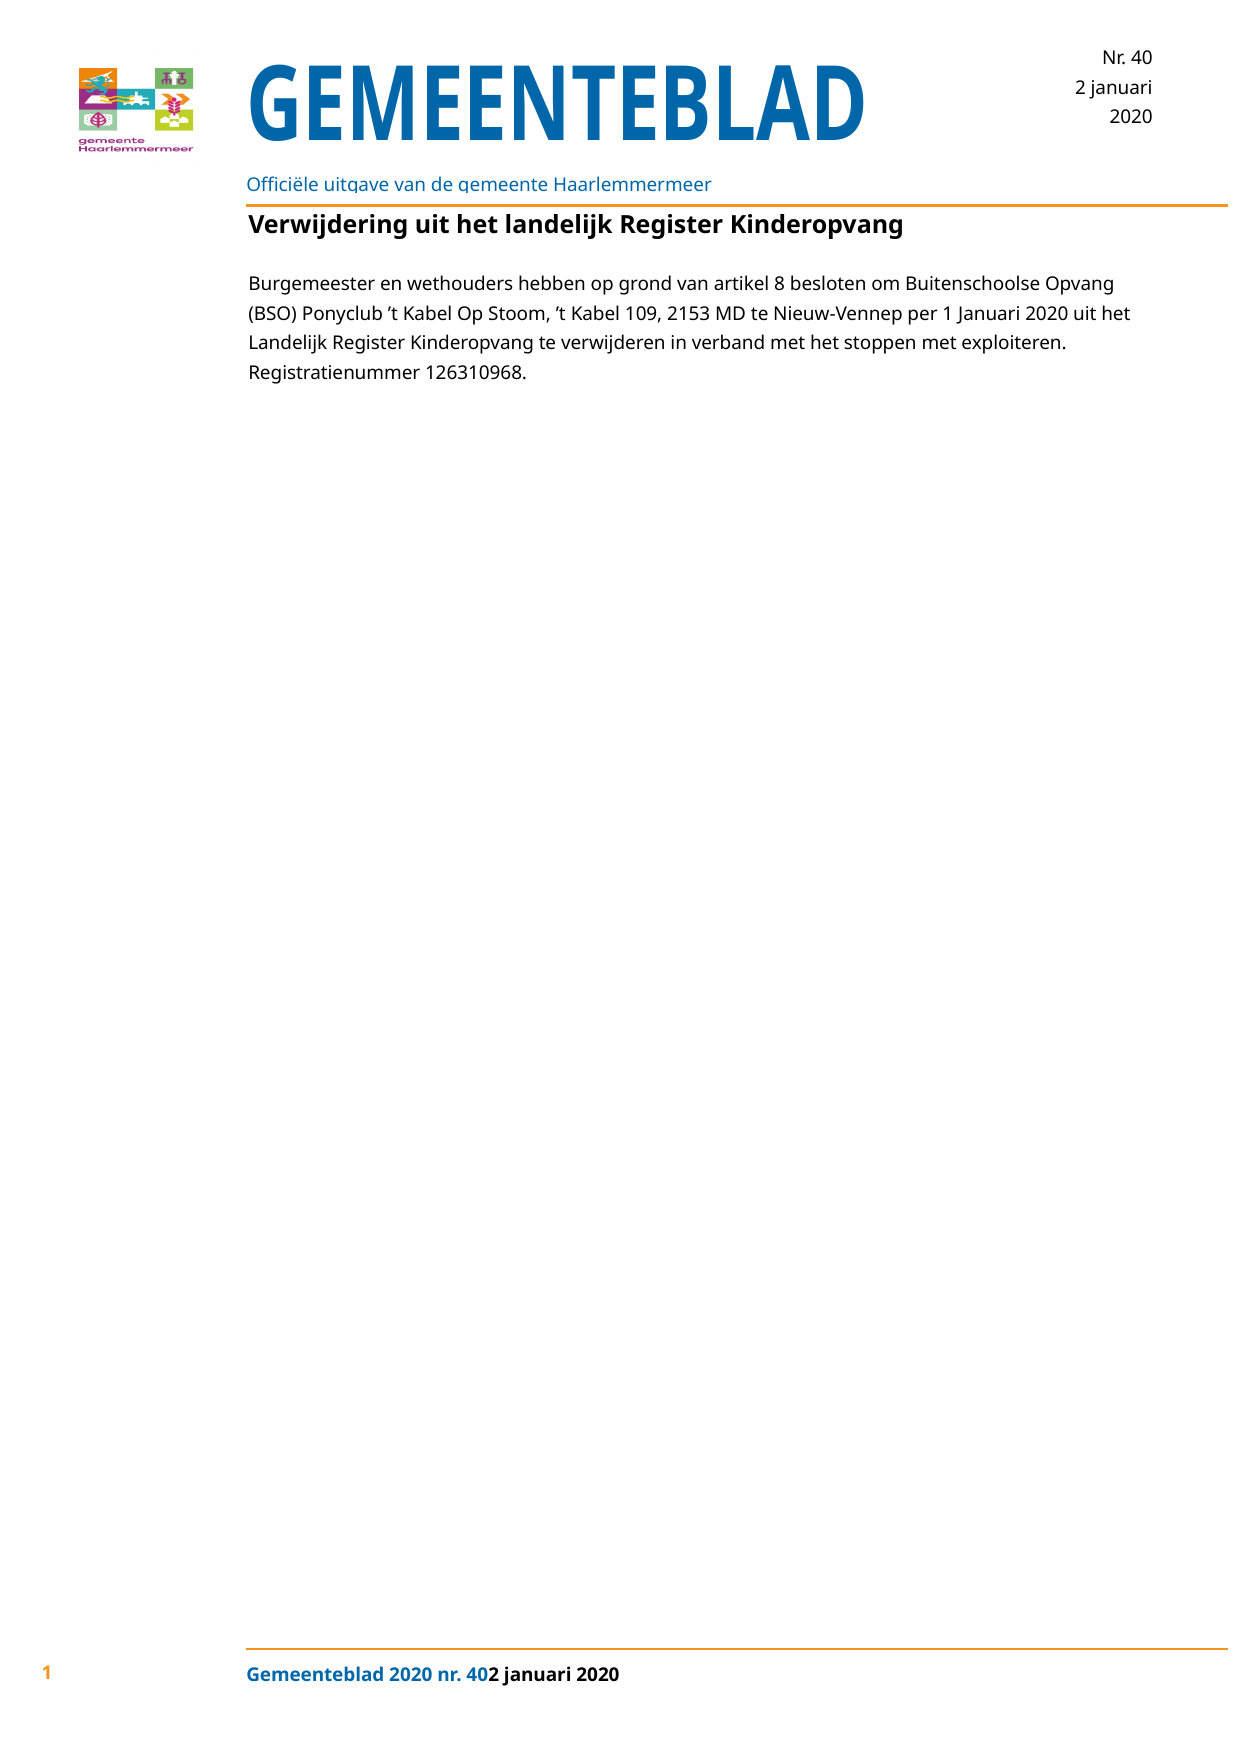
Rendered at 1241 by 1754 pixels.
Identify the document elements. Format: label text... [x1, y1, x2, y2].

text Burgemeester en wethouders hebben op grond van artikel 8 besloten om Buitenschoolse Opvang (BSO) Ponyclub ’t Kabel Op Stoom, ’t Kabel 109, 2153 MD te Nieuw-Vennep per 1 Januari 2020 uit het Landelijk Register Kinderopvang te verwijderen in verband met het stoppen met exploiteren. Registratienummer 126310968. [248, 270, 1152, 385]
picture [41, 47, 231, 172]
text Verwijdering uit het landelijk Register Kinderopvang [248, 207, 1152, 241]
